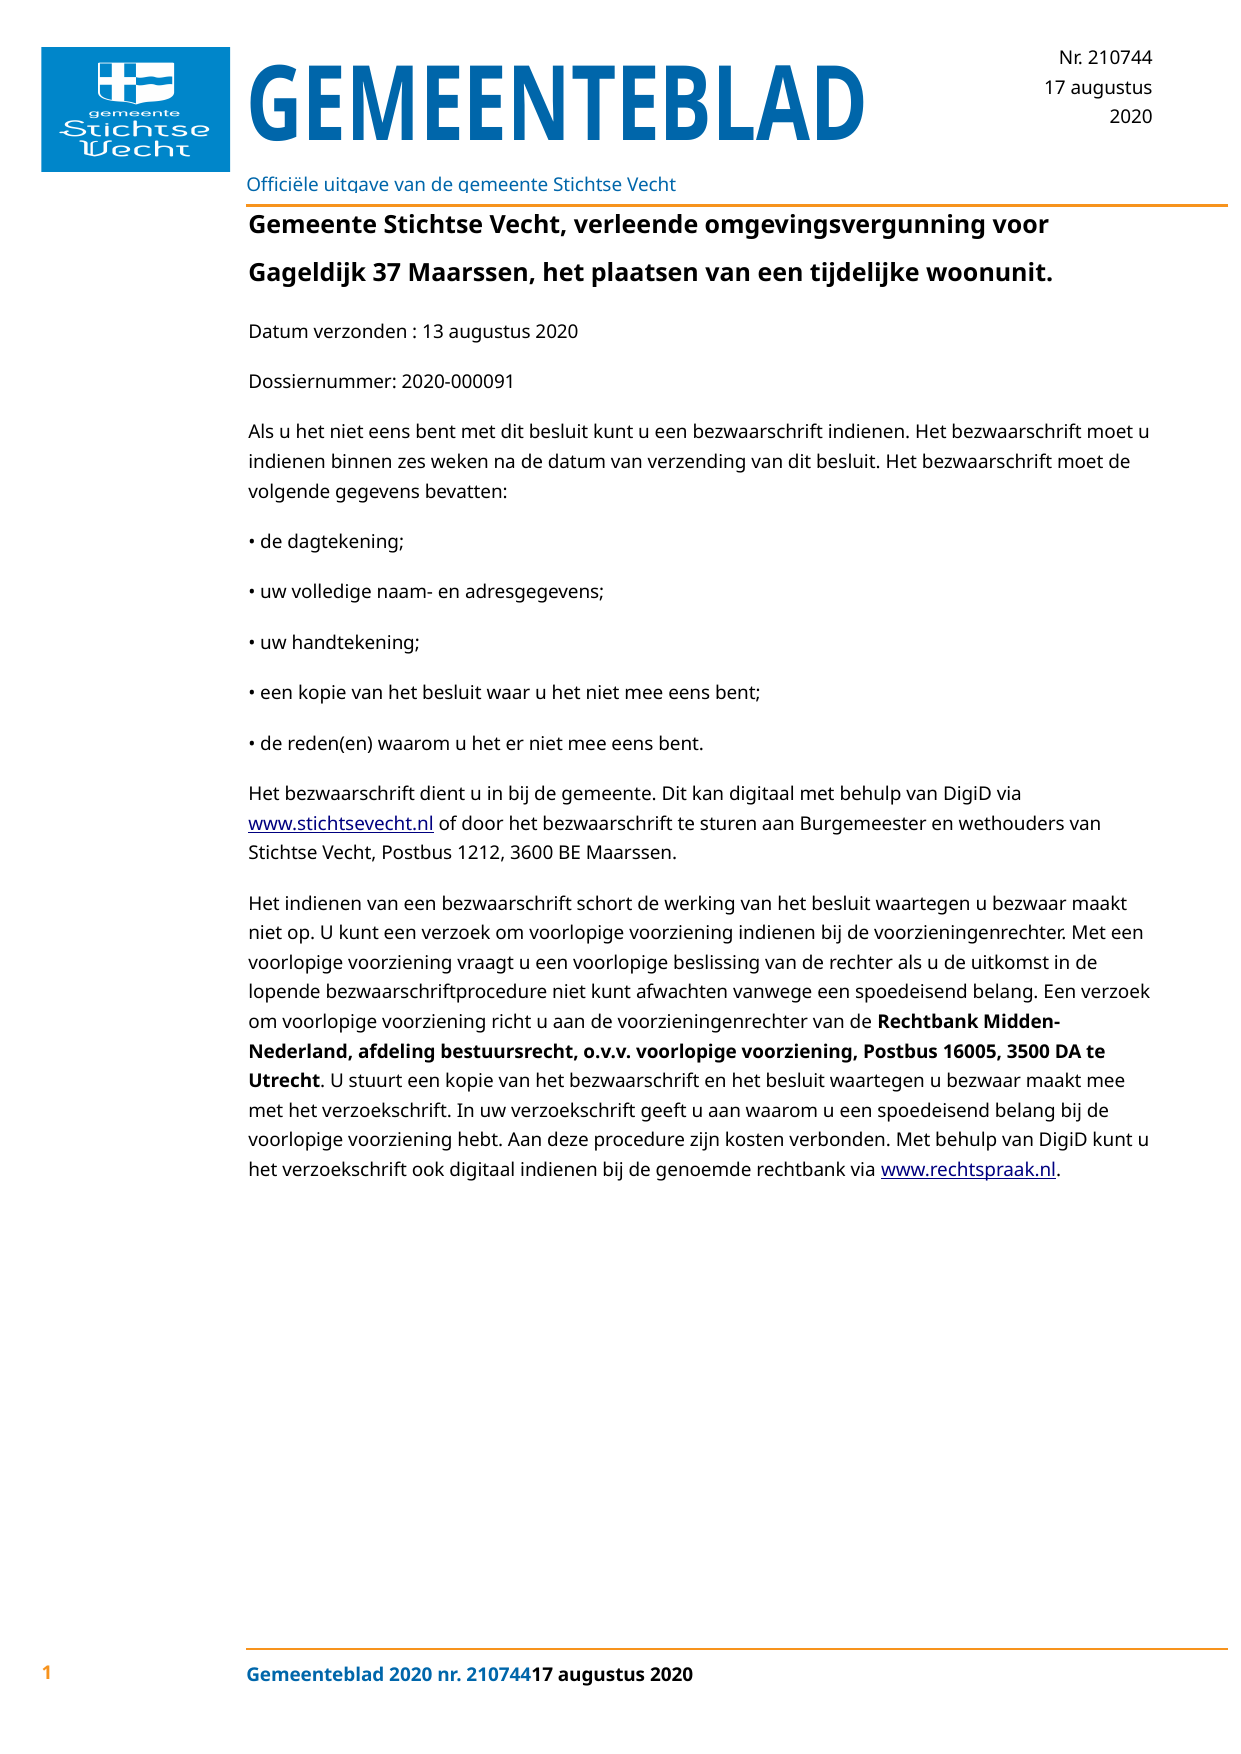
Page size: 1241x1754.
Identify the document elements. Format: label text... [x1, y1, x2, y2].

text • een kopie van het besluit waar u het niet mee eens bent; [248, 679, 1152, 705]
picture [99, 63, 135, 101]
text • uw volledige naam- en adresgegevens; [248, 579, 1152, 604]
text • de reden(en) waarom u het er niet mee eens bent. [248, 730, 1152, 756]
picture [137, 63, 174, 103]
text • de dagtekening; [248, 528, 1152, 554]
text Gemeente Stichtse Vecht, verleende omgevingsvergunning voor Gageldijk 37 Maarssen, het plaatsen van een tijdelijke woonunit. [248, 207, 1152, 288]
text • uw handtekening; [248, 629, 1152, 655]
text Dossiernummer: 2020-000091 [248, 368, 1152, 394]
text Het indienen van een bezwaarschrift schort de werking van het besluit waartegen u bezwaar maakt niet op. U kunt een verzoek om voorlopige voorziening indienen bij de voorzieningenrechter. Met een voorlopige voorziening vraagt u een voorlopige beslissing van de rechter als u de uitkomst in de lopende bezwaarschriftprocedure niet kunt afwachten vanwege een spoedeisend belang. Een verzoek om voorlopige voorziening richt u aan de voorzieningenrechter van de Rechtbank Midden-Nederland, afdeling bestuursrecht, o.v.v. voorlopige voorziening, Postbus 16005, 3500 DA te Utrecht. U stuurt een kopie van het bezwaarschrift en het besluit waartegen u bezwaar maakt mee met het verzoekschrift. In uw verzoekschrift geeft u aan waarom u een spoedeisend belang bij de voorlopige voorziening hebt. Aan deze procedure zijn kosten verbonden. Met behulp van DigiD kunt u het verzoekschrift ook digitaal indienen bij de genoemde rechtbank via www.rechtspraak.nl. [248, 890, 1152, 1182]
text Het bezwaarschrift dient u in bij de gemeente. Dit kan digitaal met behulp van DigiD via www.stichtsevecht.nl of door het bezwaarschrift te sturen aan Burgemeester en wethouders van Stichtse Vecht, Postbus 1212, 3600 BE Maarssen. [248, 780, 1152, 865]
text Als u het niet eens bent met dit besluit kunt u een bezwaarschrift indienen. Het bezwaarschrift moet u indienen binnen zes weken na de datum van verzending van dit besluit. Het bezwaarschrift moet de volgende gegevens bevatten: [248, 419, 1152, 504]
text Datum verzonden : 13 augustus 2020 [248, 318, 1152, 344]
